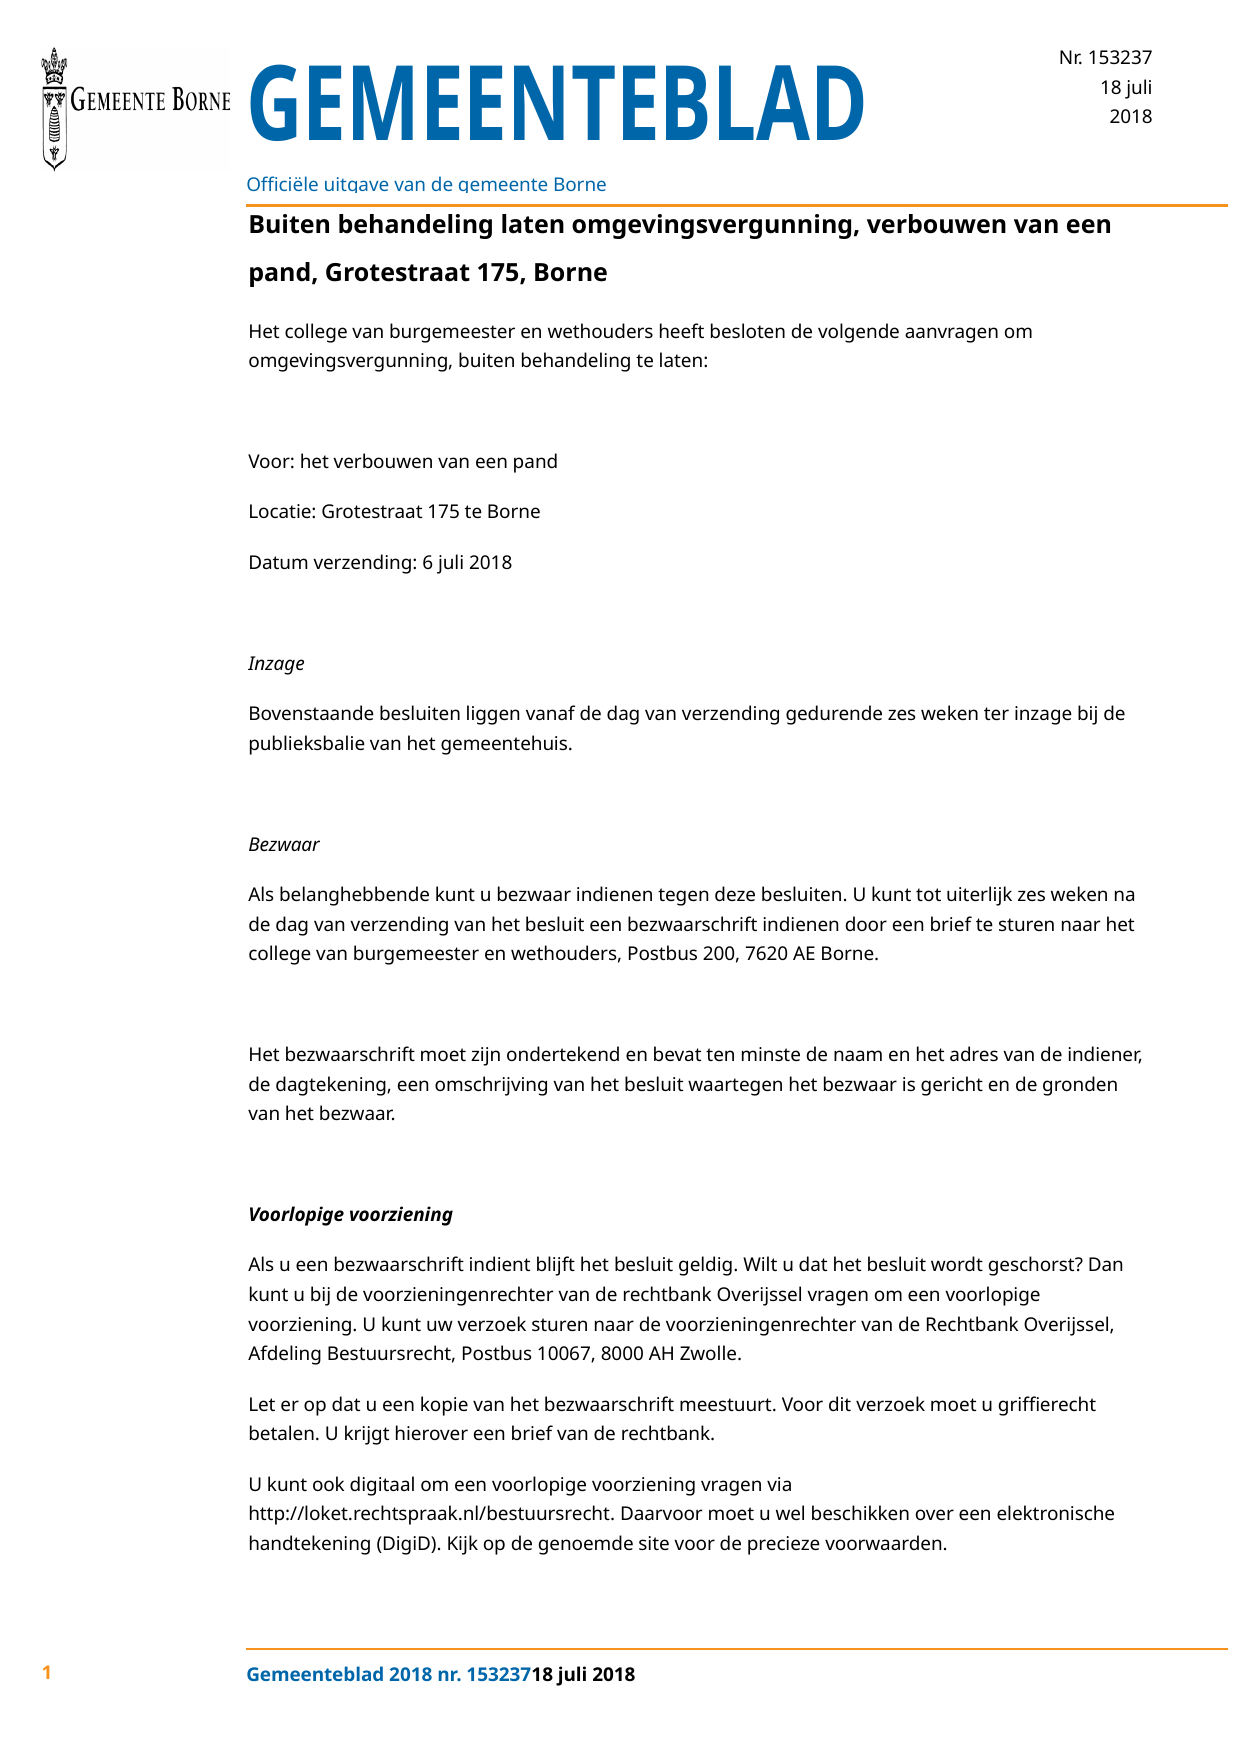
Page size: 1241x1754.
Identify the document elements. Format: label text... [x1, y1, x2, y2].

text Voorlopige voorziening [248, 1201, 1152, 1227]
text Datum verzending: 6 juli 2018 [248, 549, 1152, 575]
text Locatie: Grotestraat 175 te Borne [248, 499, 1152, 524]
text Inzage [248, 650, 1152, 676]
text Als u een bezwaarschrift indient blijft het besluit geldig. Wilt u dat het besluit wordt geschorst? Dan kunt u bij de voorzieningenrechter van de rechtbank Overijssel vragen om een voorlopige voorziening. U kunt uw verzoek sturen naar de voorzieningenrechter van de Rechtbank Overijssel, Afdeling Bestuursrecht, Postbus 10067, 8000 AH Zwolle. [248, 1252, 1152, 1366]
text Buiten behandeling laten omgevingsvergunning, verbouwen van een pand, Grotestraat 175, Borne [248, 207, 1152, 288]
text Bovenstaande besluiten liggen vanaf de dag van verzending gedurende zes weken ter inzage bij de publieksbalie van het gemeentehuis. [248, 700, 1152, 756]
text Bezwaar [248, 831, 1152, 857]
text Als belanghebbende kunt u bezwaar indienen tegen deze besluiten. U kunt tot uiterlijk zes weken na de dag van verzending van het besluit een bezwaarschrift indienen door een brief te sturen naar het college van burgemeester en wethouders, Postbus 200, 7620 AE Borne. [248, 881, 1152, 966]
text Het college van burgemeester en wethouders heeft besloten de volgende aanvragen om omgevingsvergunning, buiten behandeling te laten: [248, 318, 1152, 373]
text Voor: het verbouwen van een pand [248, 448, 1152, 474]
picture [41, 47, 231, 172]
text U kunt ook digitaal om een voorlopige voorziening vragen via http://loket.rechtspraak.nl/bestuursrecht. Daarvoor moet u wel beschikken over een elektronische handtekening (DigiD). Kijk op de genoemde site voor de precieze voorwaarden. [248, 1471, 1152, 1556]
text Het bezwaarschrift moet zijn ondertekend en bevat ten minste de naam en het adres van de indiener, de dagtekening, een omschrijving van het besluit waartegen het bezwaar is gericht en de gronden van het bezwaar. [248, 1041, 1152, 1126]
text Let er op dat u een kopie van het bezwaarschrift meestuurt. Voor dit verzoek moet u griffierecht betalen. U krijgt hierover een brief van de rechtbank. [248, 1391, 1152, 1446]
